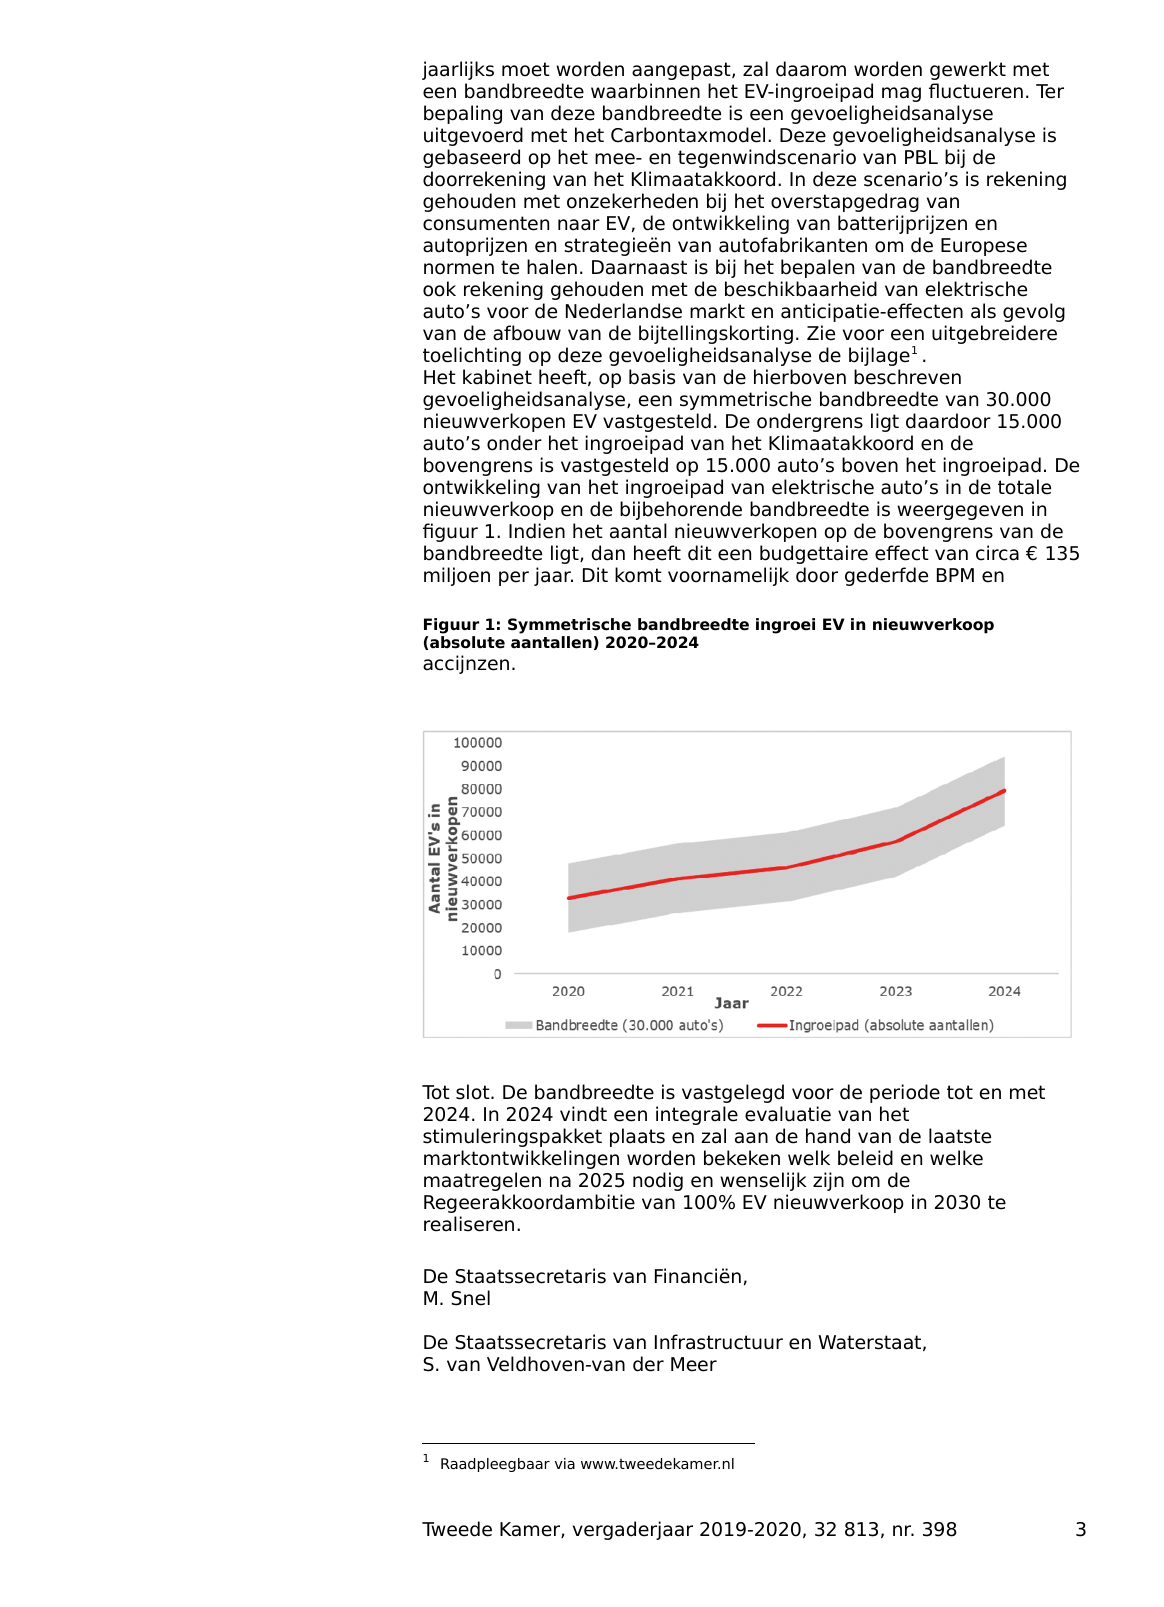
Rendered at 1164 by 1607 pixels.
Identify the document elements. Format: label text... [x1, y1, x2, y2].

text jaarlijks moet worden aangepast, zal daarom worden gewerkt met een bandbreedte waarbinnen het EV-ingroeipad mag fluctueren. Ter bepaling van deze bandbreedte is een gevoeligheidsanalyse uitgevoerd met het Carbontaxmodel. Deze gevoeligheidsanalyse is gebaseerd op het mee- en tegenwindscenario van PBL bij de doorrekening van het Klimaatakkoord. In deze scenario’s is rekening gehouden met onzekerheden bij het overstapgedrag van consumenten naar EV, de ontwikkeling van batterijprijzen en autoprijzen en strategieën van autofabrikanten om de Europese normen te halen. Daarnaast is bij het bepalen van de bandbreedte ook rekening gehouden met de beschikbaarheid van elektrische auto’s voor de Nederlandse markt en anticipatie-effecten als gevolg van de afbouw van de bijtellingskorting. Zie voor een uitgebreidere toelichting op deze gevoeligheidsanalyse de bijlage. [422, 59, 1087, 367]
picture [422, 730, 1072, 1038]
text Het kabinet heeft, op basis van de hierboven beschreven gevoeligheidsanalyse, een symmetrische bandbreedte van 30.000 nieuwverkopen EV vastgesteld. De ondergrens ligt daardoor 15.000 auto’s onder het ingroeipad van het Klimaatakkoord en de bovengrens is vastgesteld op 15.000 auto’s boven het ingroeipad. De ontwikkeling van het ingroeipad van elektrische auto’s in de totale nieuwverkoop en de bijbehorende bandbreedte is weergegeven in figuur 1. Indien het aantal nieuwverkopen op de bovengrens van de bandbreedte ligt, dan heeft dit een budgettaire effect van circa € 135 miljoen per jaar. Dit komt voornamelijk door gederfde BPM en accijnzen. [422, 367, 1087, 675]
text Raadpleegbaar via www.tweedekamer.nl [422, 1452, 1087, 1474]
text Figuur 1: Symmetrische bandbreedte ingroei EV in nieuwverkoop (absolute aantallen) 2020–2024 [422, 616, 1072, 653]
text Tot slot. De bandbreedte is vastgelegd voor de periode tot en met 2024. In 2024 vindt een integrale evaluatie van het stimuleringspakket plaats en zal aan de hand van de laatste marktontwikkelingen worden bekeken welk beleid en welke maatregelen na 2025 nodig en wenselijk zijn om de Regeerakkoordambitie van 100% EV nieuwverkoop in 2030 te realiseren. [422, 1082, 1087, 1236]
text De Staatssecretaris van Financiën, M. Snel [422, 1266, 1087, 1310]
text De Staatssecretaris van Infrastructuur en Waterstaat, S. van Veldhoven-van der Meer [422, 1332, 1087, 1376]
